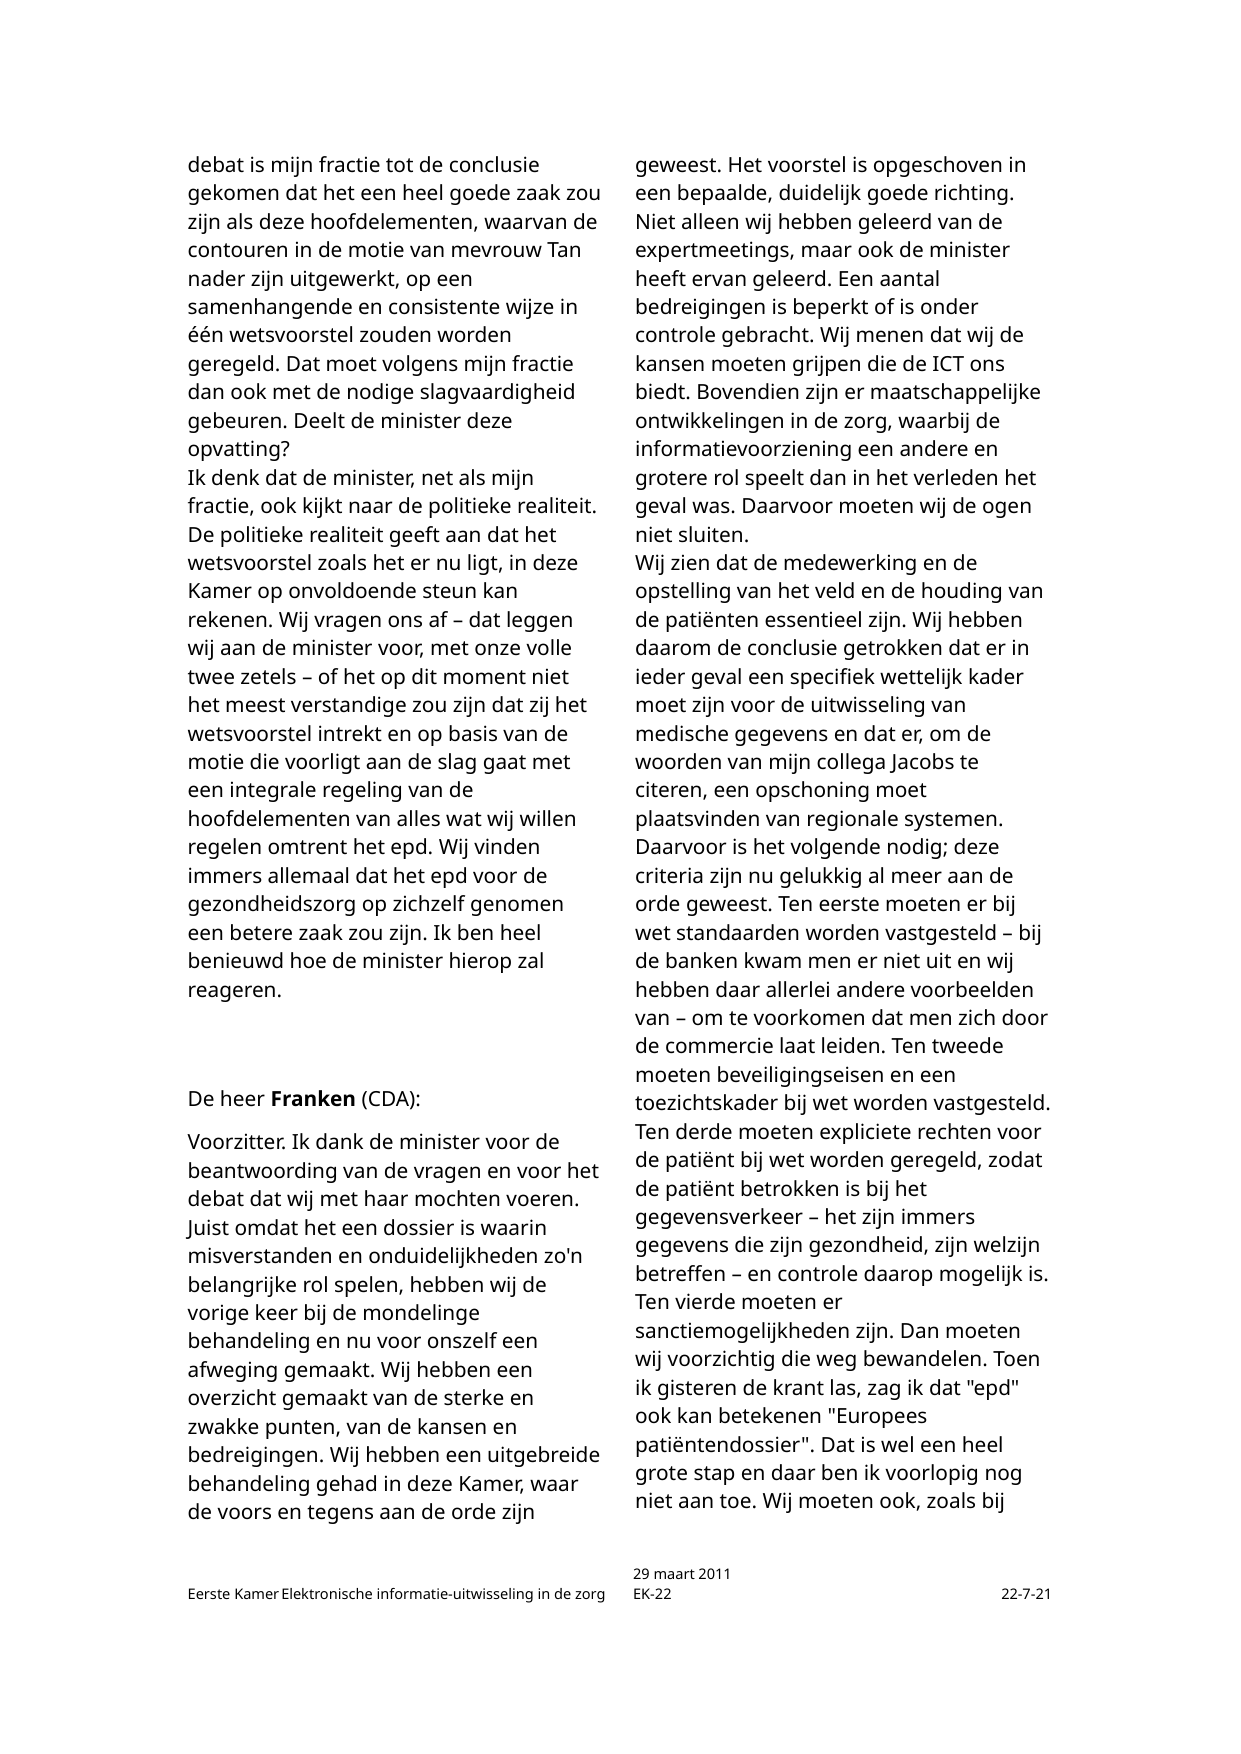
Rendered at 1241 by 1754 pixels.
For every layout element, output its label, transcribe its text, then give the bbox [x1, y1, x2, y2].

text De heer Franken (CDA): [187, 1084, 605, 1112]
text Voorzitter. Ik dank de minister voor de beantwoording van de vragen en voor het debat dat wij met haar mochten voeren. [187, 1127, 605, 1213]
text  [187, 1033, 605, 1062]
text geweest. Het voorstel is opgeschoven in een bepaalde, duidelijk goede richting. Niet alleen wij hebben geleerd van de expertmeetings, maar ook de minister heeft ervan geleerd. Een aantal bedreigingen is beperkt of is onder controle gebracht. Wij menen dat wij de kansen moeten grijpen die de ICT ons biedt. Bovendien zijn er maatschappelijke ontwikkelingen in de zorg, waarbij de informatievoorziening een andere en grotere rol speelt dan in het verleden het geval was. Daarvoor moeten wij de ogen niet sluiten. [635, 150, 1053, 548]
text Juist omdat het een dossier is waarin misverstanden en onduidelijkheden zo'n belangrijke rol spelen, hebben wij de vorige keer bij de mondelinge behandeling en nu voor onszelf een afweging gemaakt. Wij hebben een overzicht gemaakt van de sterke en zwakke punten, van de kansen en bedreigingen. Wij hebben een uitgebreide behandeling gehad in deze Kamer, waar de voors en tegens aan de orde zijn [187, 1213, 605, 1526]
text debat is mijn fractie tot de conclusie gekomen dat het een heel goede zaak zou zijn als deze hoofdelementen, waarvan de contouren in de motie van mevrouw Tan nader zijn uitgewerkt, op een samenhangende en consistente wijze in één wetsvoorstel zouden worden geregeld. Dat moet volgens mijn fractie dan ook met de nodige slagvaardigheid gebeuren. Deelt de minister deze opvatting? [187, 150, 605, 463]
text Wij zien dat de medewerking en de opstelling van het veld en de houding van de patiënten essentieel zijn. Wij hebben daarom de conclusie getrokken dat er in ieder geval een specifiek wettelijk kader moet zijn voor de uitwisseling van medische gegevens en dat er, om de woorden van mijn collega Jacobs te citeren, een opschoning moet plaatsvinden van regionale systemen. Daarvoor is het volgende nodig; deze criteria zijn nu gelukkig al meer aan de orde geweest. Ten eerste moeten er bij wet standaarden worden vastgesteld – bij de banken kwam men er niet uit en wij hebben daar allerlei andere voorbeelden van – om te voorkomen dat men zich door de commercie laat leiden. Ten tweede moeten beveiligingseisen en een toezichtskader bij wet worden vastgesteld. Ten derde moeten expliciete rechten voor de patiënt bij wet worden geregeld, zodat de patiënt betrokken is bij het gegevensverkeer – het zijn immers gegevens die zijn gezondheid, zijn welzijn betreffen – en controle daarop mogelijk is. Ten vierde moeten er sanctiemogelijkheden zijn. Dan moeten wij voorzichtig die weg bewandelen. Toen ik gisteren de krant las, zag ik dat "epd" ook kan betekenen "Europees patiëntendossier". Dat is wel een heel grote stap en daar ben ik voorlopig nog niet aan toe. Wij moeten ook, zoals bij [635, 548, 1053, 1515]
text Ik denk dat de minister, net als mijn fractie, ook kijkt naar de politieke realiteit. De politieke realiteit geeft aan dat het wetsvoorstel zoals het er nu ligt, in deze Kamer op onvoldoende steun kan rekenen. Wij vragen ons af – dat leggen wij aan de minister voor, met onze volle twee zetels – of het op dit moment niet het meest verstandige zou zijn dat zij het wetsvoorstel intrekt en op basis van de motie die voorligt aan de slag gaat met een integrale regeling van de hoofdelementen van alles wat wij willen regelen omtrent het epd. Wij vinden immers allemaal dat het epd voor de gezondheidszorg op zichzelf genomen een betere zaak zou zijn. Ik ben heel benieuwd hoe de minister hierop zal reageren. [187, 463, 605, 1003]
